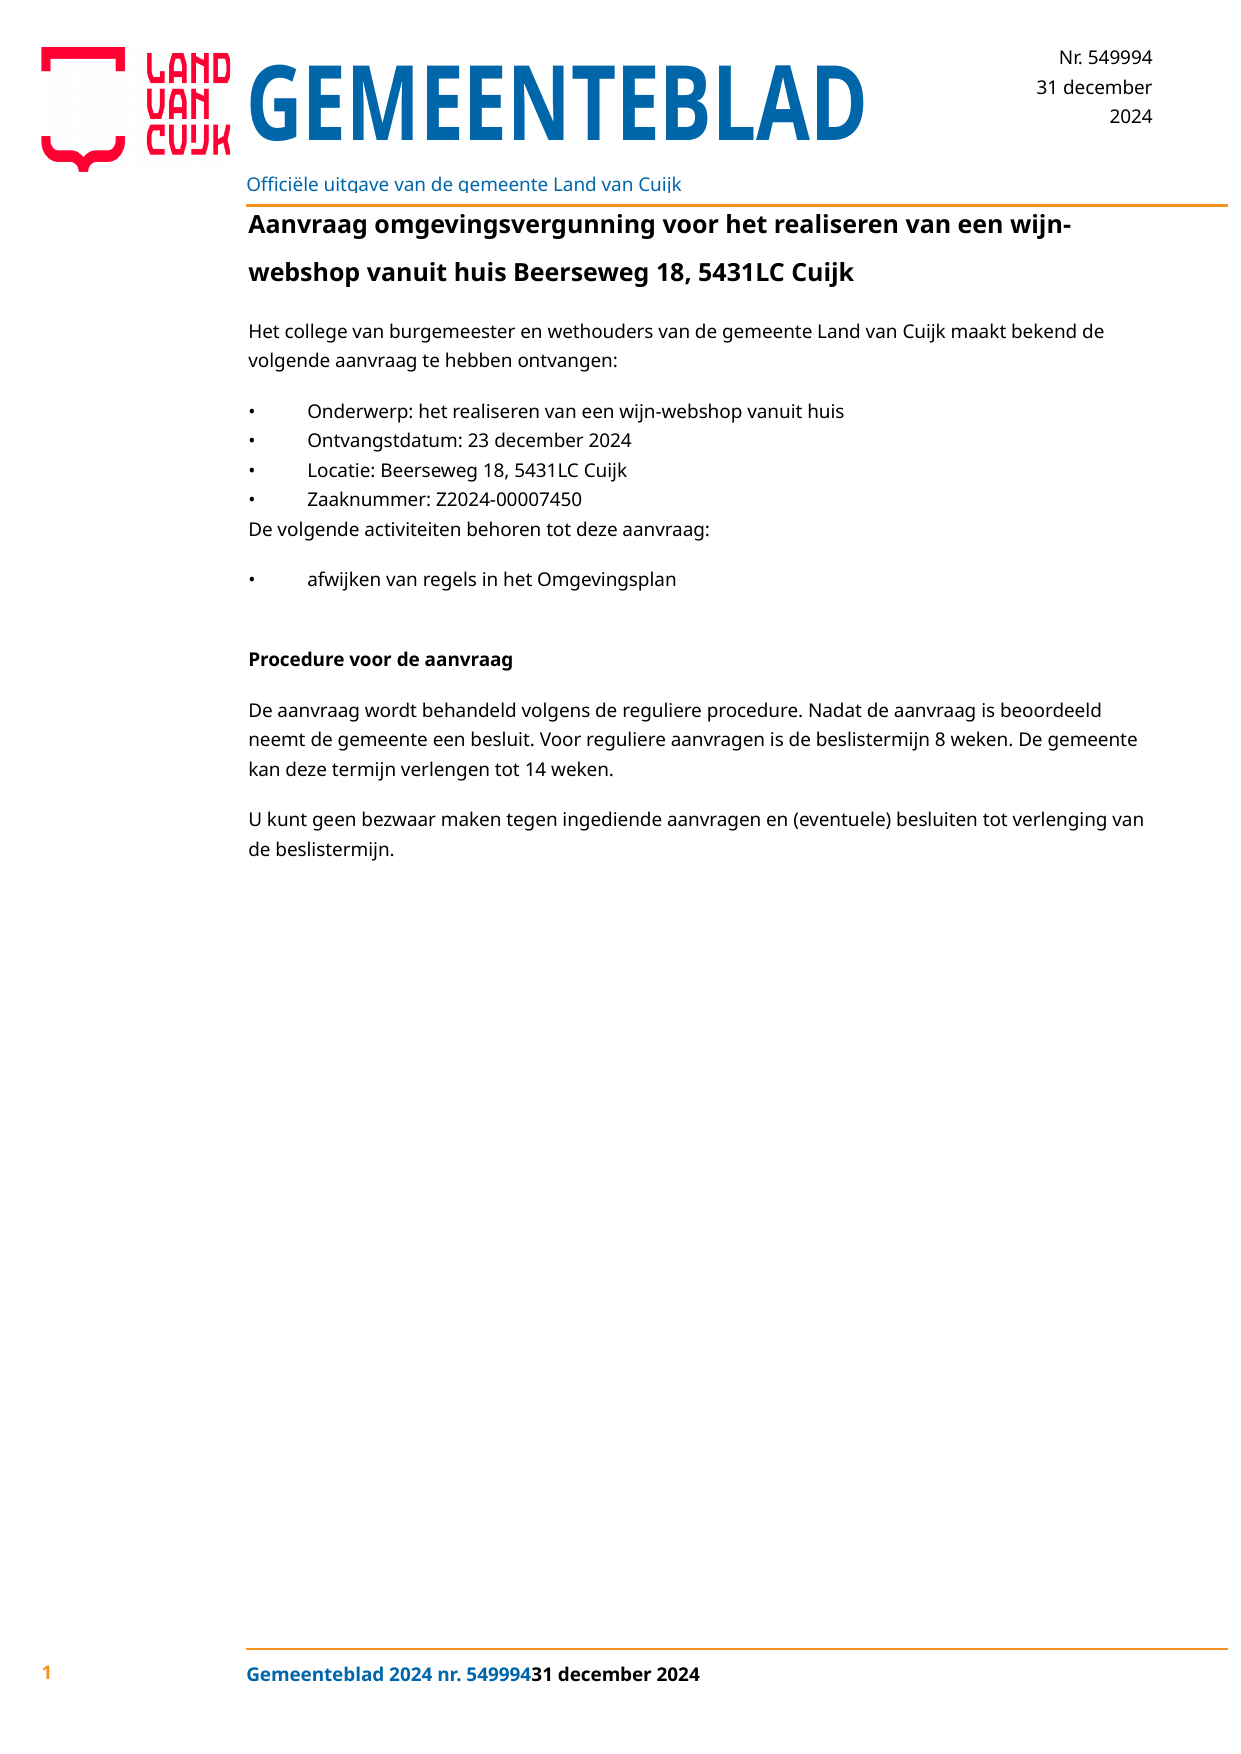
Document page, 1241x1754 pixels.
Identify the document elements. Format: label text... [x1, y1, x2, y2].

text U kunt geen bezwaar maken tegen ingediende aanvragen en (eventuele) besluiten tot verlenging van de beslistermijn. [248, 807, 1152, 862]
text Aanvraag omgevingsvergunning voor het realiseren van een wijn-webshop vanuit huis Beerseweg 18, 5431LC Cuijk [248, 207, 1152, 288]
list Locatie: Beerseweg 18, 5431LC Cuijk [248, 457, 1152, 483]
picture [41, 47, 231, 172]
list Ontvangstdatum: 23 december 2024 [248, 427, 1152, 453]
text Het college van burgemeester en wethouders van de gemeente Land van Cuijk maakt bekend de volgende aanvraag te hebben ontvangen: [248, 318, 1152, 373]
text Procedure voor de aanvraag [248, 647, 1152, 672]
list Zaaknummer: Z2024-00007450 [248, 487, 1152, 512]
list afwijken van regels in het Omgevingsplan [248, 567, 1152, 592]
text De volgende activiteiten behoren tot deze aanvraag: [248, 516, 1152, 542]
text De aanvraag wordt behandeld volgens de reguliere procedure. Nadat de aanvraag is beoordeeld neemt de gemeente een besluit. Voor reguliere aanvragen is de beslistermijn 8 weken. De gemeente kan deze termijn verlengen tot 14 weken. [248, 697, 1152, 782]
list Onderwerp: het realiseren van een wijn-webshop vanuit huis [248, 398, 1152, 424]
